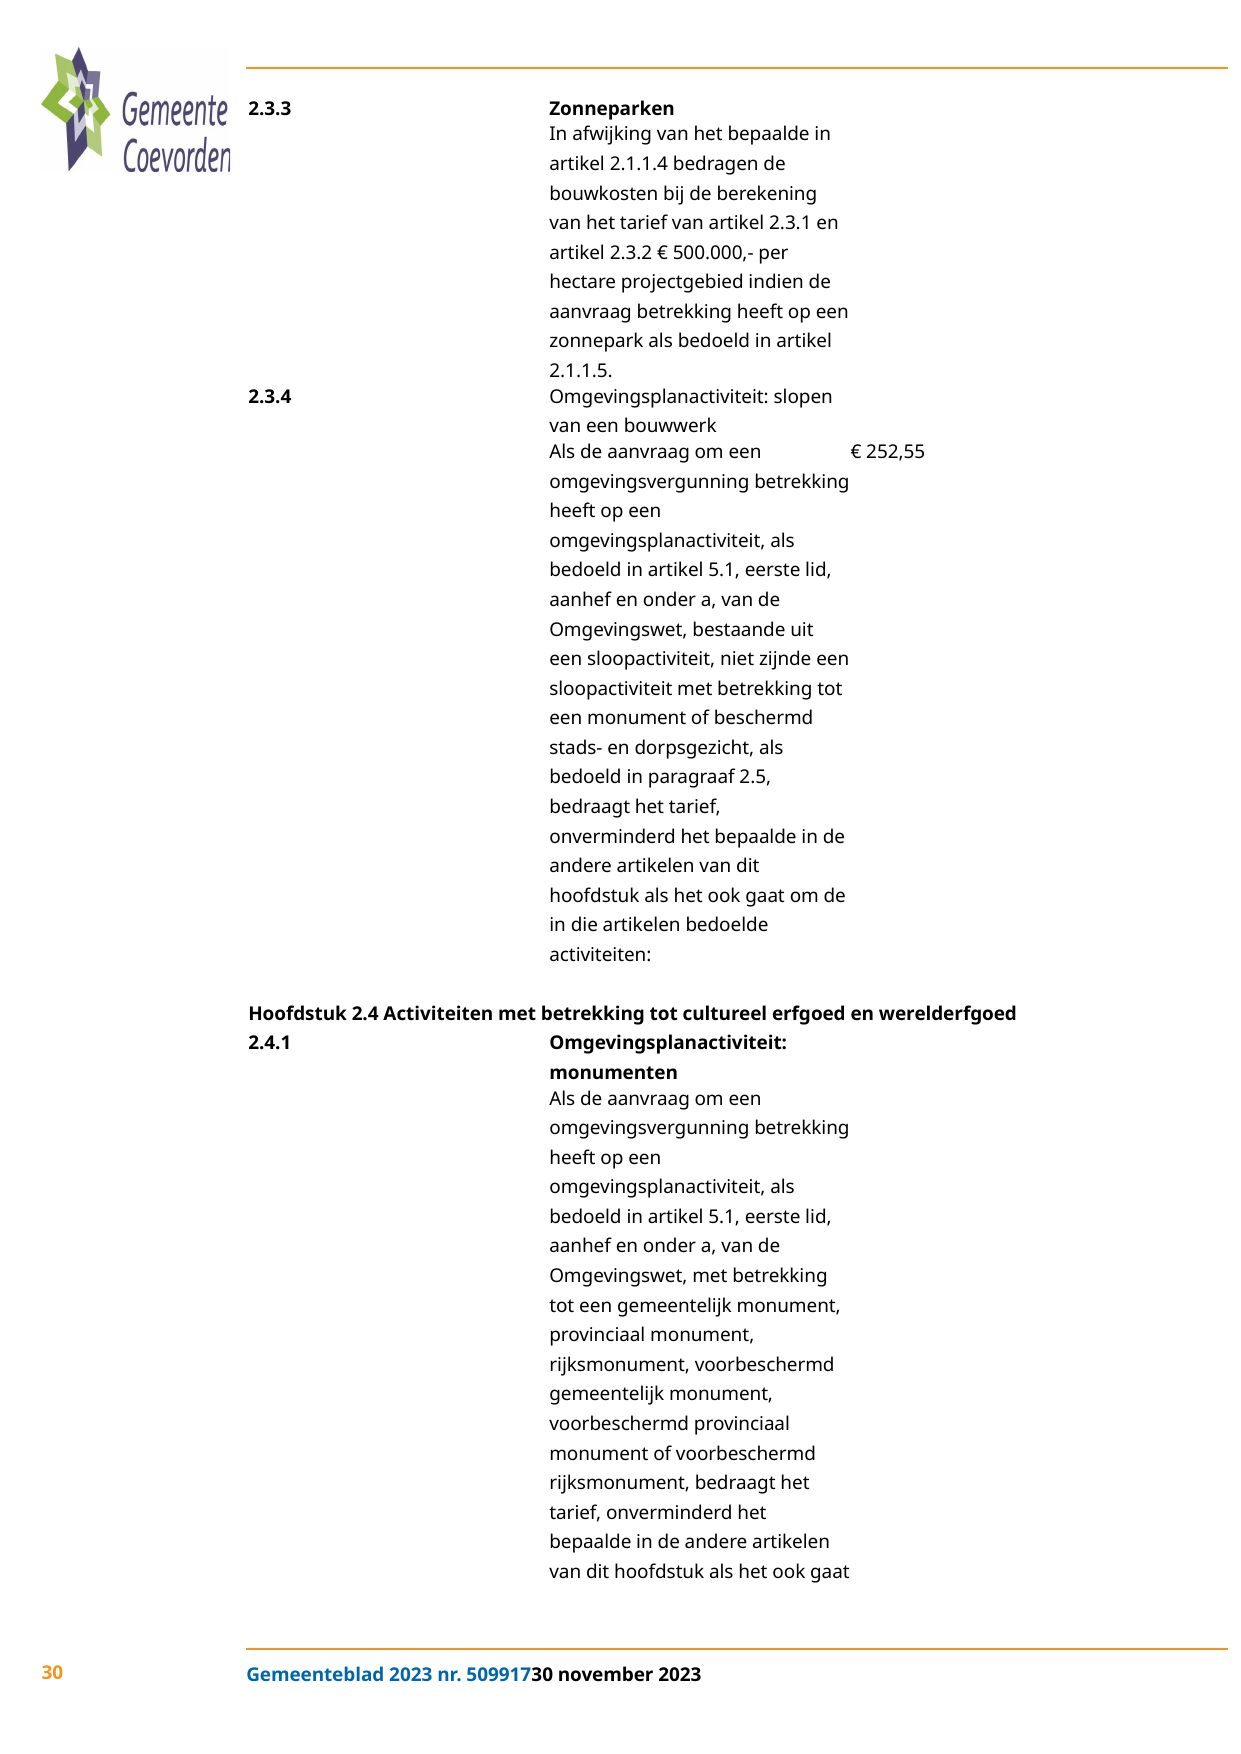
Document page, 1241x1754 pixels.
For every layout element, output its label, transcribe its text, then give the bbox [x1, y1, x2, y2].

table_header 2.4.1 [248, 1029, 549, 1085]
table_cell [248, 1085, 549, 1584]
table_cell Als de aanvraag om een omgevingsvergunning betrekking heeft op een omgevingsplanactiviteit, als bedoeld in artikel 5.1, eerste lid, aanhef en onder a, van de Omgevingswet, bestaande uit een sloopactiviteit, niet zijnde een sloopactiviteit met betrekking tot een monument of beschermd stads- en dorpsgezicht, als bedoeld in paragraaf 2.5, bedraagt het tarief, onverminderd het bepaalde in de andere artikelen van dit hoofdstuk als het ook gaat om de in die artikelen bedoelde activiteiten: [549, 438, 850, 967]
table_header [850, 1029, 1152, 1085]
table_cell € 252,55 [850, 438, 1152, 967]
text Hoofdstuk 2.4 Activiteiten met betrekking tot cultureel erfgoed en werelderfgoed [248, 1000, 1152, 1025]
table_header Omgevingsplanactiviteit: monumenten [549, 1029, 850, 1085]
table_cell 2.3.3 [248, 95, 549, 121]
table_cell [850, 121, 1152, 383]
table_cell [850, 95, 1152, 121]
table_cell [850, 383, 1152, 438]
table_cell 2.3.4 [248, 383, 549, 438]
picture [41, 47, 231, 172]
table_cell [248, 121, 549, 383]
table_cell Zonneparken [549, 95, 850, 121]
table_cell In afwijking van het bepaalde in artikel 2.1.1.4 bedragen de bouwkosten bij de berekening van het tarief van artikel 2.3.1 en artikel 2.3.2 € 500.000,- per hectare projectgebied indien de aanvraag betrekking heeft op een zonnepark als bedoeld in artikel 2.1.1.5. [549, 121, 850, 383]
table_cell [248, 438, 549, 967]
table_cell Omgevingsplanactiviteit: slopen van een bouwwerk [549, 383, 850, 438]
table_cell [850, 1085, 1152, 1584]
table_cell Als de aanvraag om een omgevingsvergunning betrekking heeft op een omgevingsplanactiviteit, als bedoeld in artikel 5.1, eerste lid, aanhef en onder a, van de Omgevingswet, met betrekking tot een gemeentelijk monument, provinciaal monument, rijksmonument, voorbeschermd gemeentelijk monument, voorbeschermd provinciaal monument of voorbeschermd rijksmonument, bedraagt het tarief, onverminderd het bepaalde in de andere artikelen van dit hoofdstuk als het ook gaat [549, 1085, 850, 1584]
